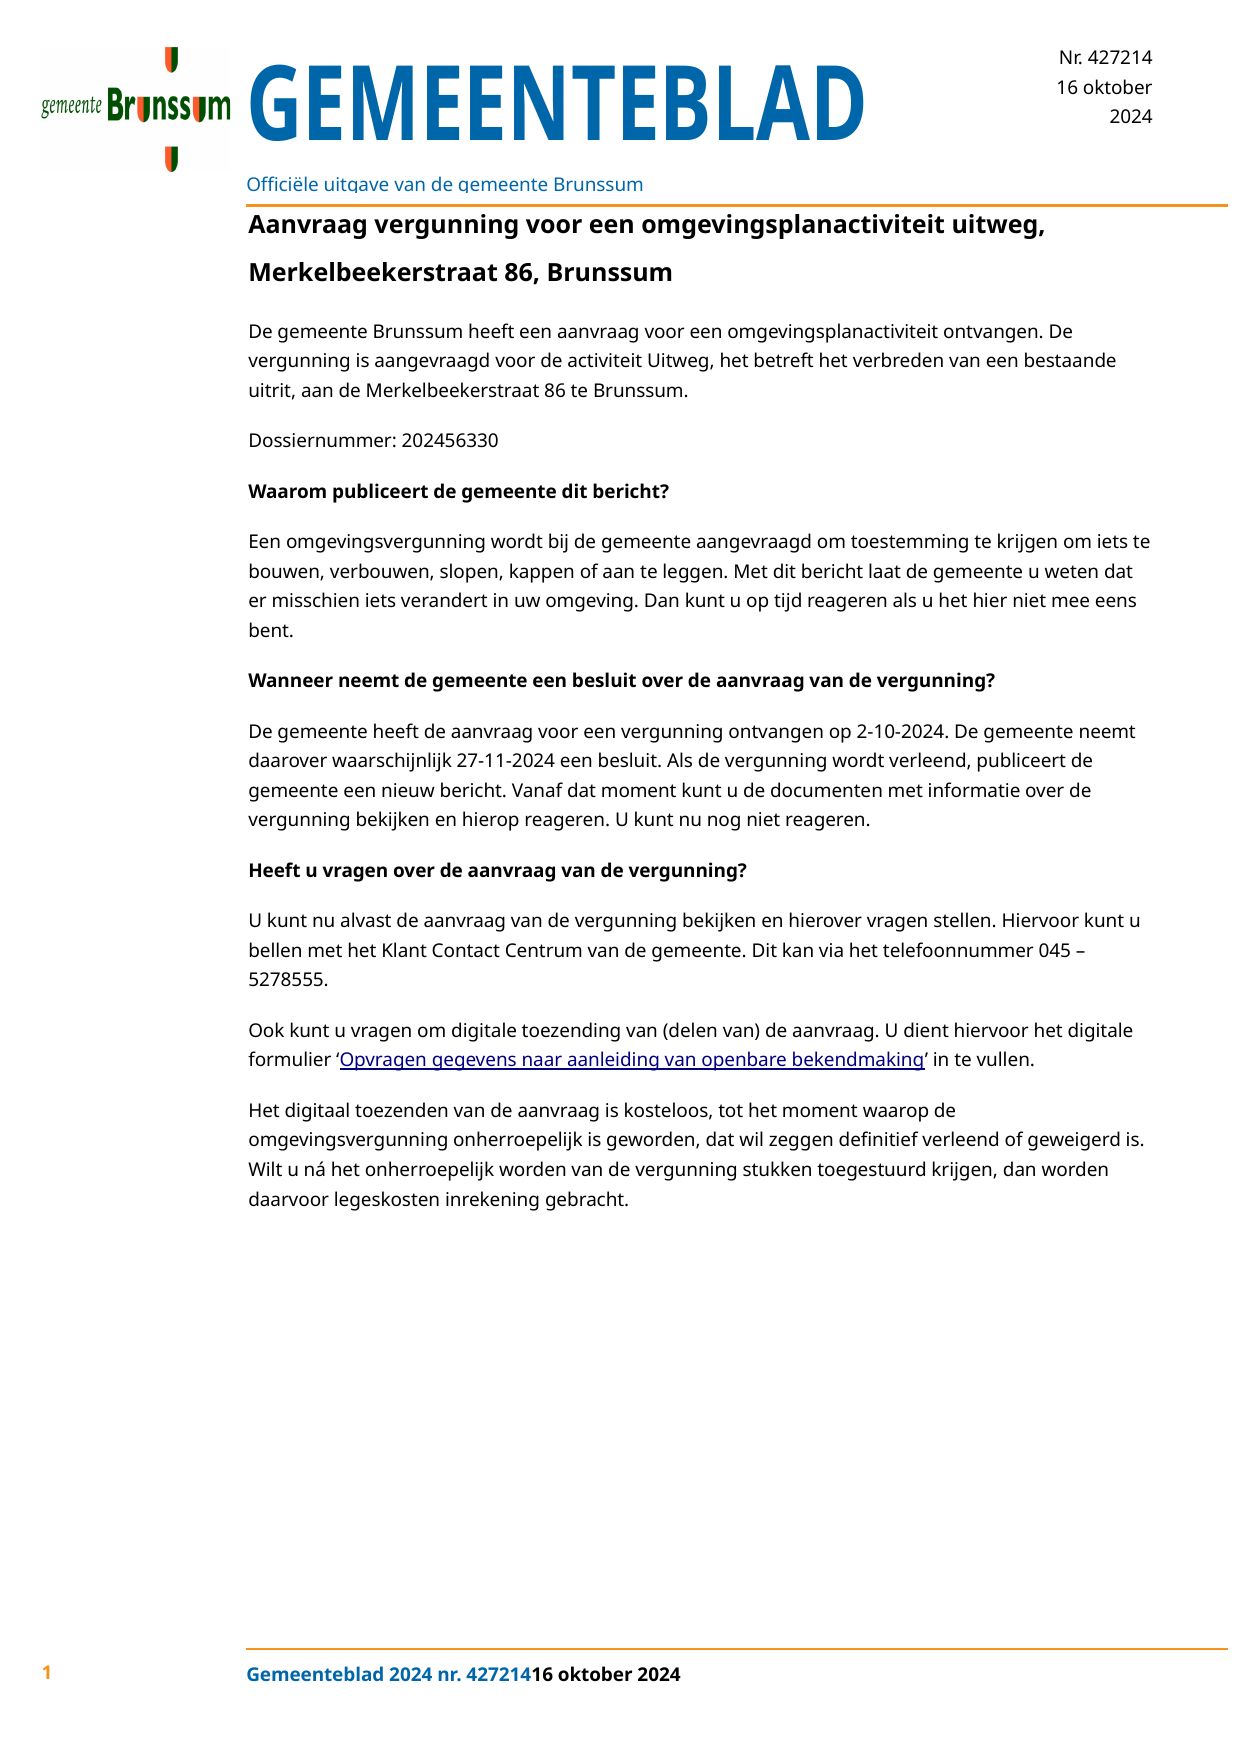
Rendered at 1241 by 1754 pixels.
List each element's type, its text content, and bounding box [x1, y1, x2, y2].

text Het digitaal toezenden van de aanvraag is kosteloos, tot het moment waarop de omgevingsvergunning onherroepelijk is geworden, dat wil zeggen definitief verleend of geweigerd is. Wilt u ná het onherroepelijk worden van de vergunning stukken toegestuurd krijgen, dan worden daarvoor legeskosten inrekening gebracht. [248, 1097, 1152, 1212]
text Een omgevingsvergunning wordt bij de gemeente aangevraagd om toestemming te krijgen om iets te bouwen, verbouwen, slopen, kappen of aan te leggen. Met dit bericht laat de gemeente u weten dat er misschien iets verandert in uw omgeving. Dan kunt u op tijd reageren als u het hier niet mee eens bent. [248, 528, 1152, 643]
text Waarom publiceert de gemeente dit bericht? [248, 478, 1152, 504]
text U kunt nu alvast de aanvraag van de vergunning bekijken en hierover vragen stellen. Hiervoor kunt u bellen met het Klant Contact Centrum van de gemeente. Dit kan via het telefoonnummer 045 – 5278555. [248, 907, 1152, 992]
text De gemeente heeft de aanvraag voor een vergunning ontvangen op 2-10-2024. De gemeente neemt daarover waarschijnlijk 27-11-2024 een besluit. Als de vergunning wordt verleend, publiceert de gemeente een nieuw bericht. Vanaf dat moment kunt u de documenten met informatie over de vergunning bekijken en hierop reageren. U kunt nu nog niet reageren. [248, 718, 1152, 832]
text De gemeente Brunssum heeft een aanvraag voor een omgevingsplanactiviteit ontvangen. De vergunning is aangevraagd voor de activiteit Uitweg, het betreft het verbreden van een bestaande uitrit, aan de Merkelbeekerstraat 86 te Brunssum. [248, 318, 1152, 403]
text Heeft u vragen over de aanvraag van de vergunning? [248, 857, 1152, 883]
text Aanvraag vergunning voor een omgevingsplanactiviteit uitweg, Merkelbeekerstraat 86, Brunssum [248, 207, 1152, 288]
text Dossiernummer: 202456330 [248, 427, 1152, 453]
text Ook kunt u vragen om digitale toezending van (delen van) de aanvraag. U dient hiervoor het digitale formulier ‘Opvragen gegevens naar aanleiding van openbare bekendmaking’ in te vullen. [248, 1017, 1152, 1072]
picture [41, 47, 231, 172]
text Wanneer neemt de gemeente een besluit over de aanvraag van de vergunning? [248, 667, 1152, 693]
